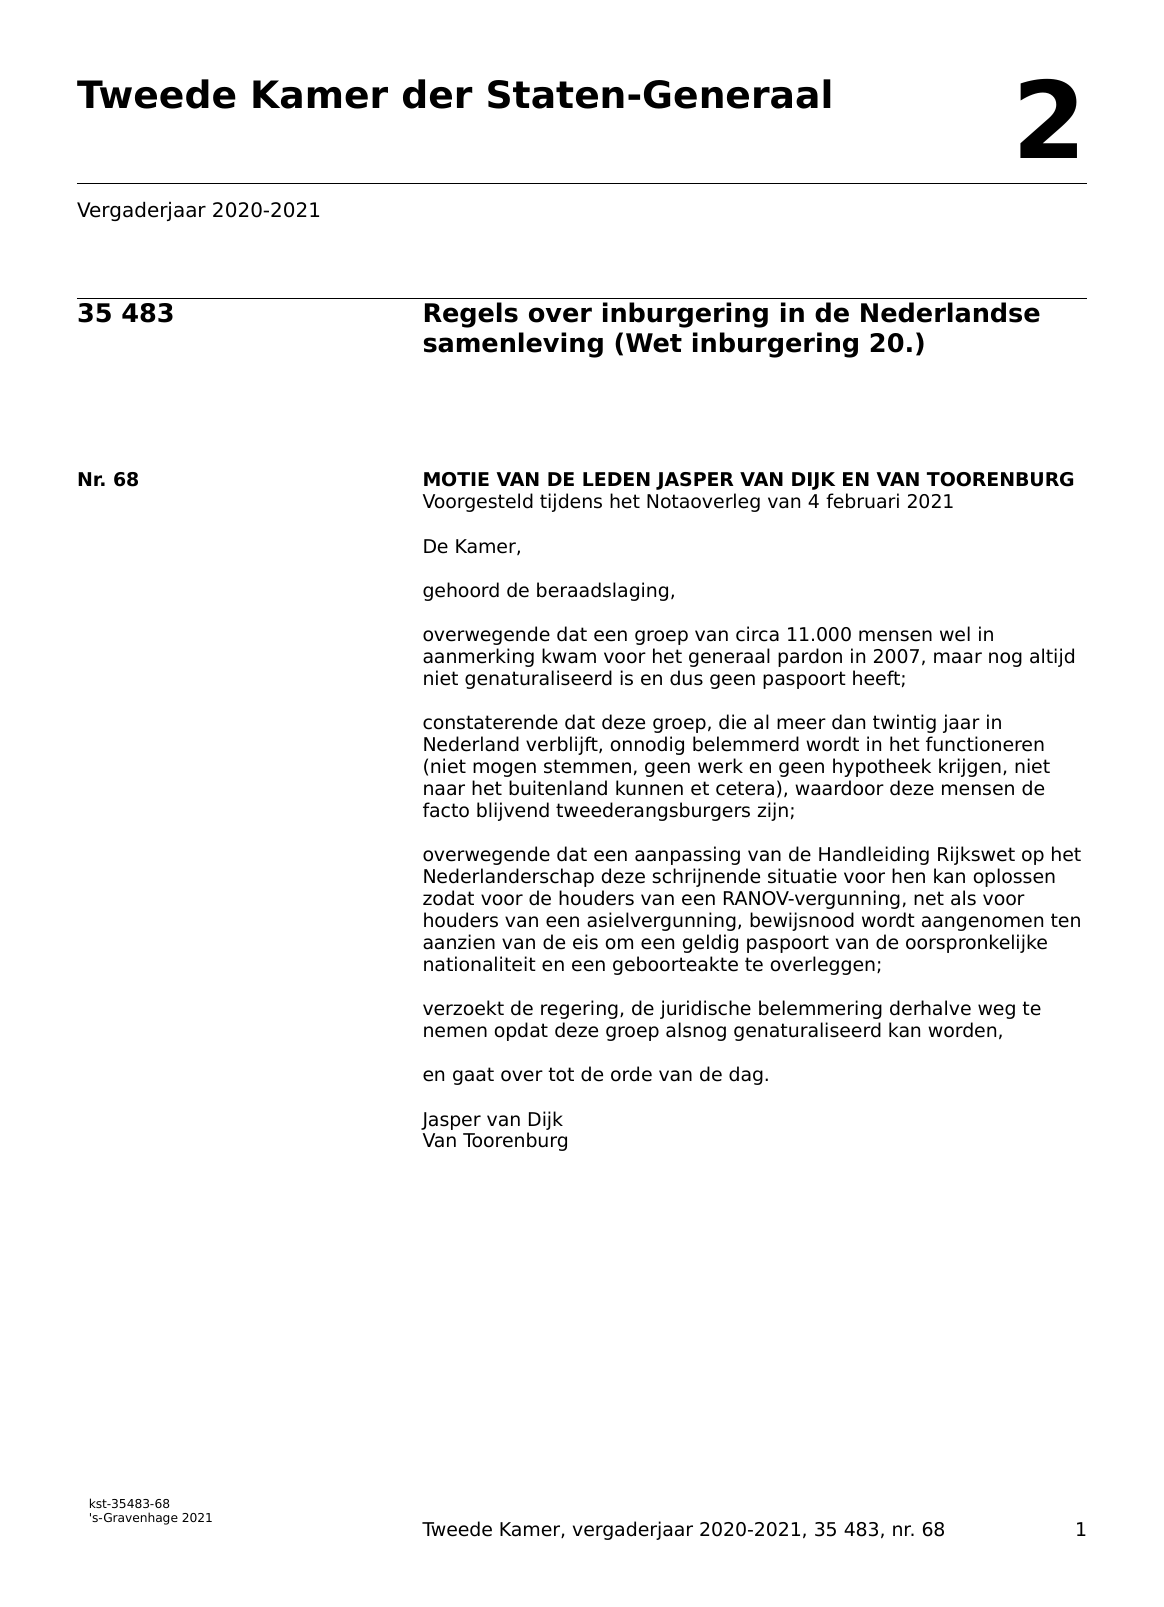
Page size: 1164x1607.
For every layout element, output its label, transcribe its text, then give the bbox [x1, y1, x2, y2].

subtitle 35 483 Regels over inburgering in de Nederlandse samenleving (Wet inburgering 20.) [77, 299, 1087, 358]
subtitle Nr. 68 MOTIE VAN DE LEDEN JASPER VAN DIJK EN VAN TOORENBURG [77, 469, 1087, 491]
text Van Toorenburg [422, 1130, 1087, 1152]
text 's-Gravenhage 2021 [88, 1511, 323, 1525]
text Voorgesteld tijdens het Notaoverleg van 4 februari 2021 [422, 491, 1087, 513]
text overwegende dat een aanpassing van de Handleiding Rijkswet op het Nederlanderschap deze schrijnende situatie voor hen kan oplossen zodat voor de houders van een RANOV-vergunning, net als voor houders van een asielvergunning, bewijsnood wordt aangenomen ten aanzien van de eis om een geldig paspoort van de oorspronkelijke nationaliteit en een geboorteakte te overleggen; [422, 844, 1087, 976]
text kst-35483-68 [88, 1497, 323, 1511]
text overwegende dat een groep van circa 11.000 mensen wel in aanmerking kwam voor het generaal pardon in 2007, maar nog altijd niet genaturaliseerd is en dus geen paspoort heeft; [422, 624, 1087, 690]
text gehoord de beraadslaging, [422, 580, 1087, 602]
table_cell Vergaderjaar 2020-2021 [77, 184, 1087, 298]
text en gaat over tot de orde van de dag. [422, 1064, 1087, 1086]
text verzoekt de regering, de juridische belemmering derhalve weg te nemen opdat deze groep alsnog genaturaliseerd kan worden, [422, 998, 1087, 1042]
table_header Tweede Kamer der Staten-Generaal [77, 59, 886, 183]
text constaterende dat deze groep, die al meer dan twintig jaar in Nederland verblijft, onnodig belemmerd wordt in het functioneren (niet mogen stemmen, geen werk en geen hypotheek krijgen, niet naar het buitenland kunnen et cetera), waardoor deze mensen de facto blijvend tweederangsburgers zijn; [422, 712, 1087, 822]
text De Kamer, [422, 536, 1087, 557]
text Jasper van Dijk [422, 1108, 1087, 1130]
table_header 2 [886, 59, 1087, 183]
